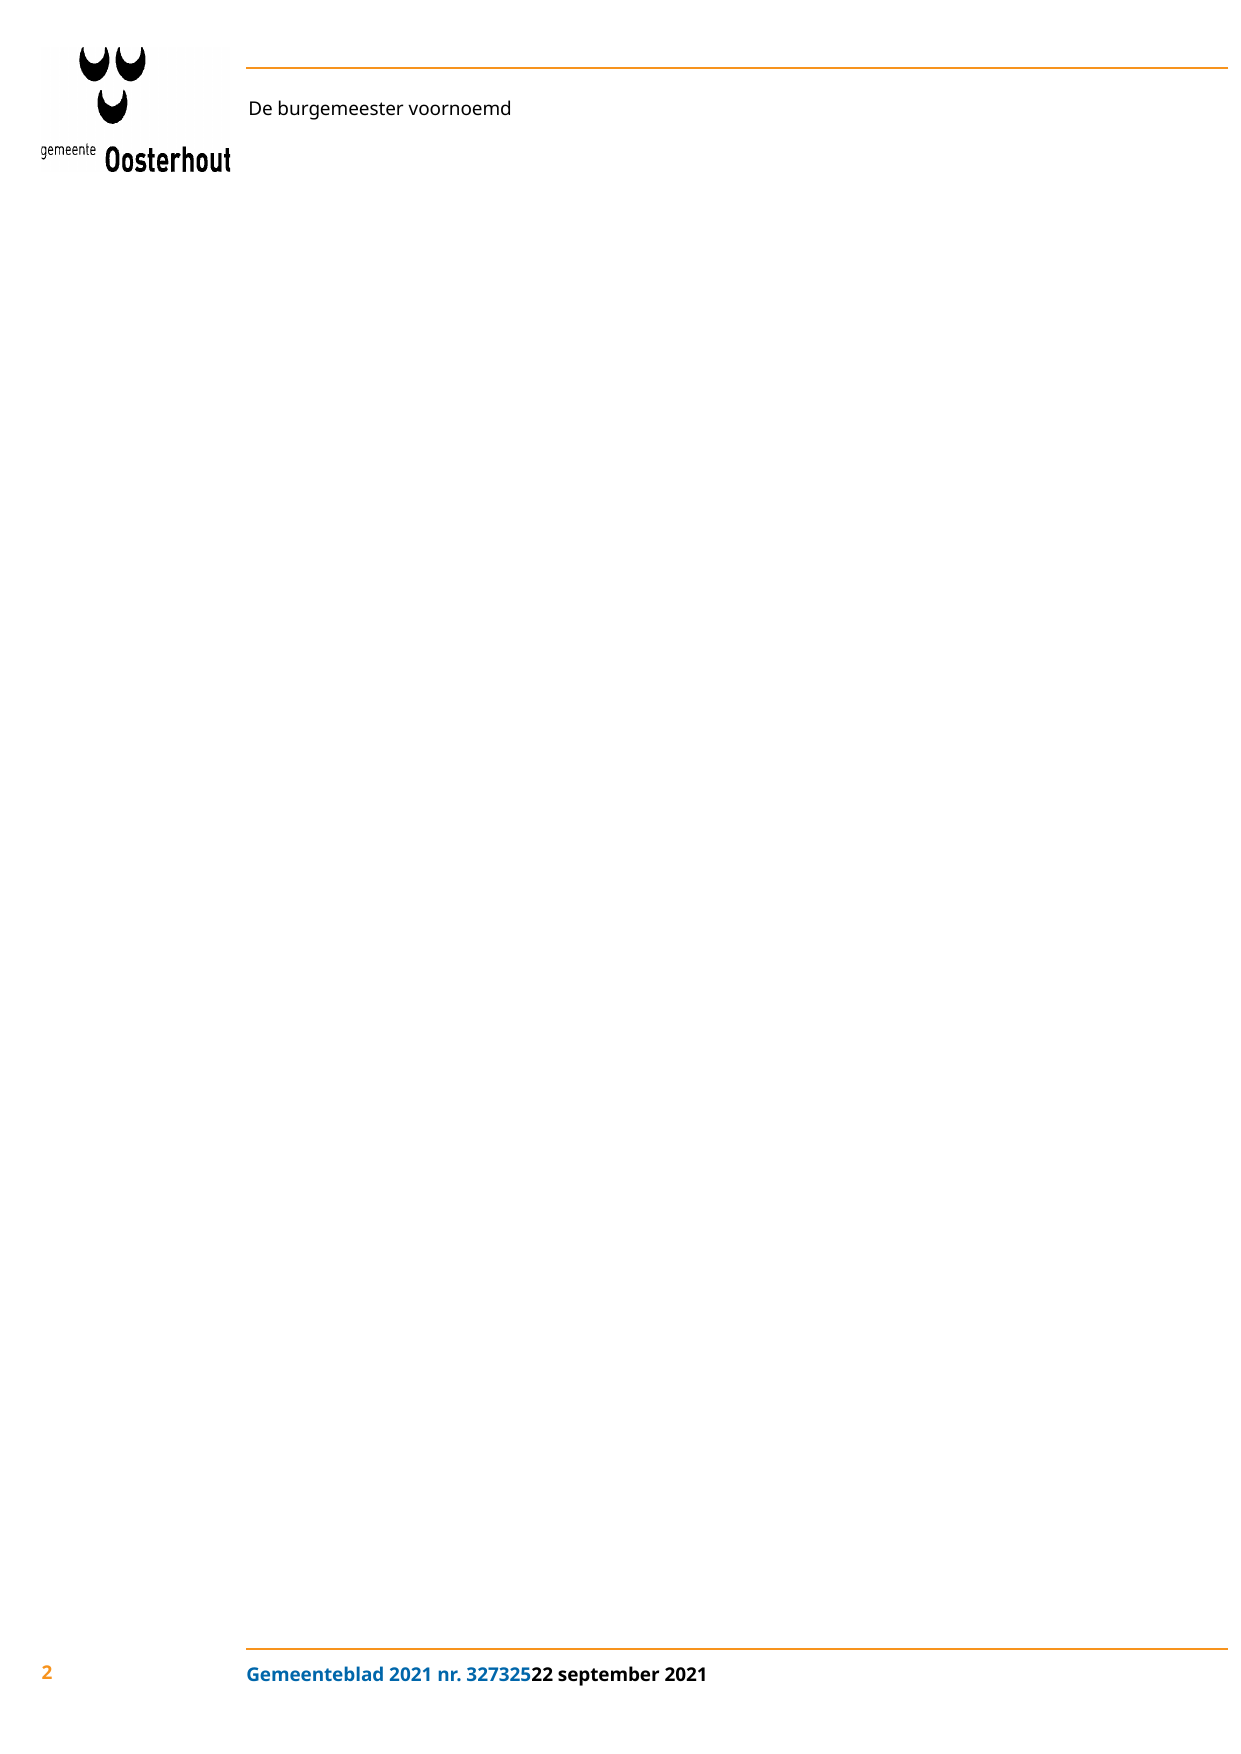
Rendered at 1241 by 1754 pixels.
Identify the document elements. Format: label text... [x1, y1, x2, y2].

picture [41, 47, 231, 172]
text De burgemeester voornoemd [248, 95, 1152, 121]
